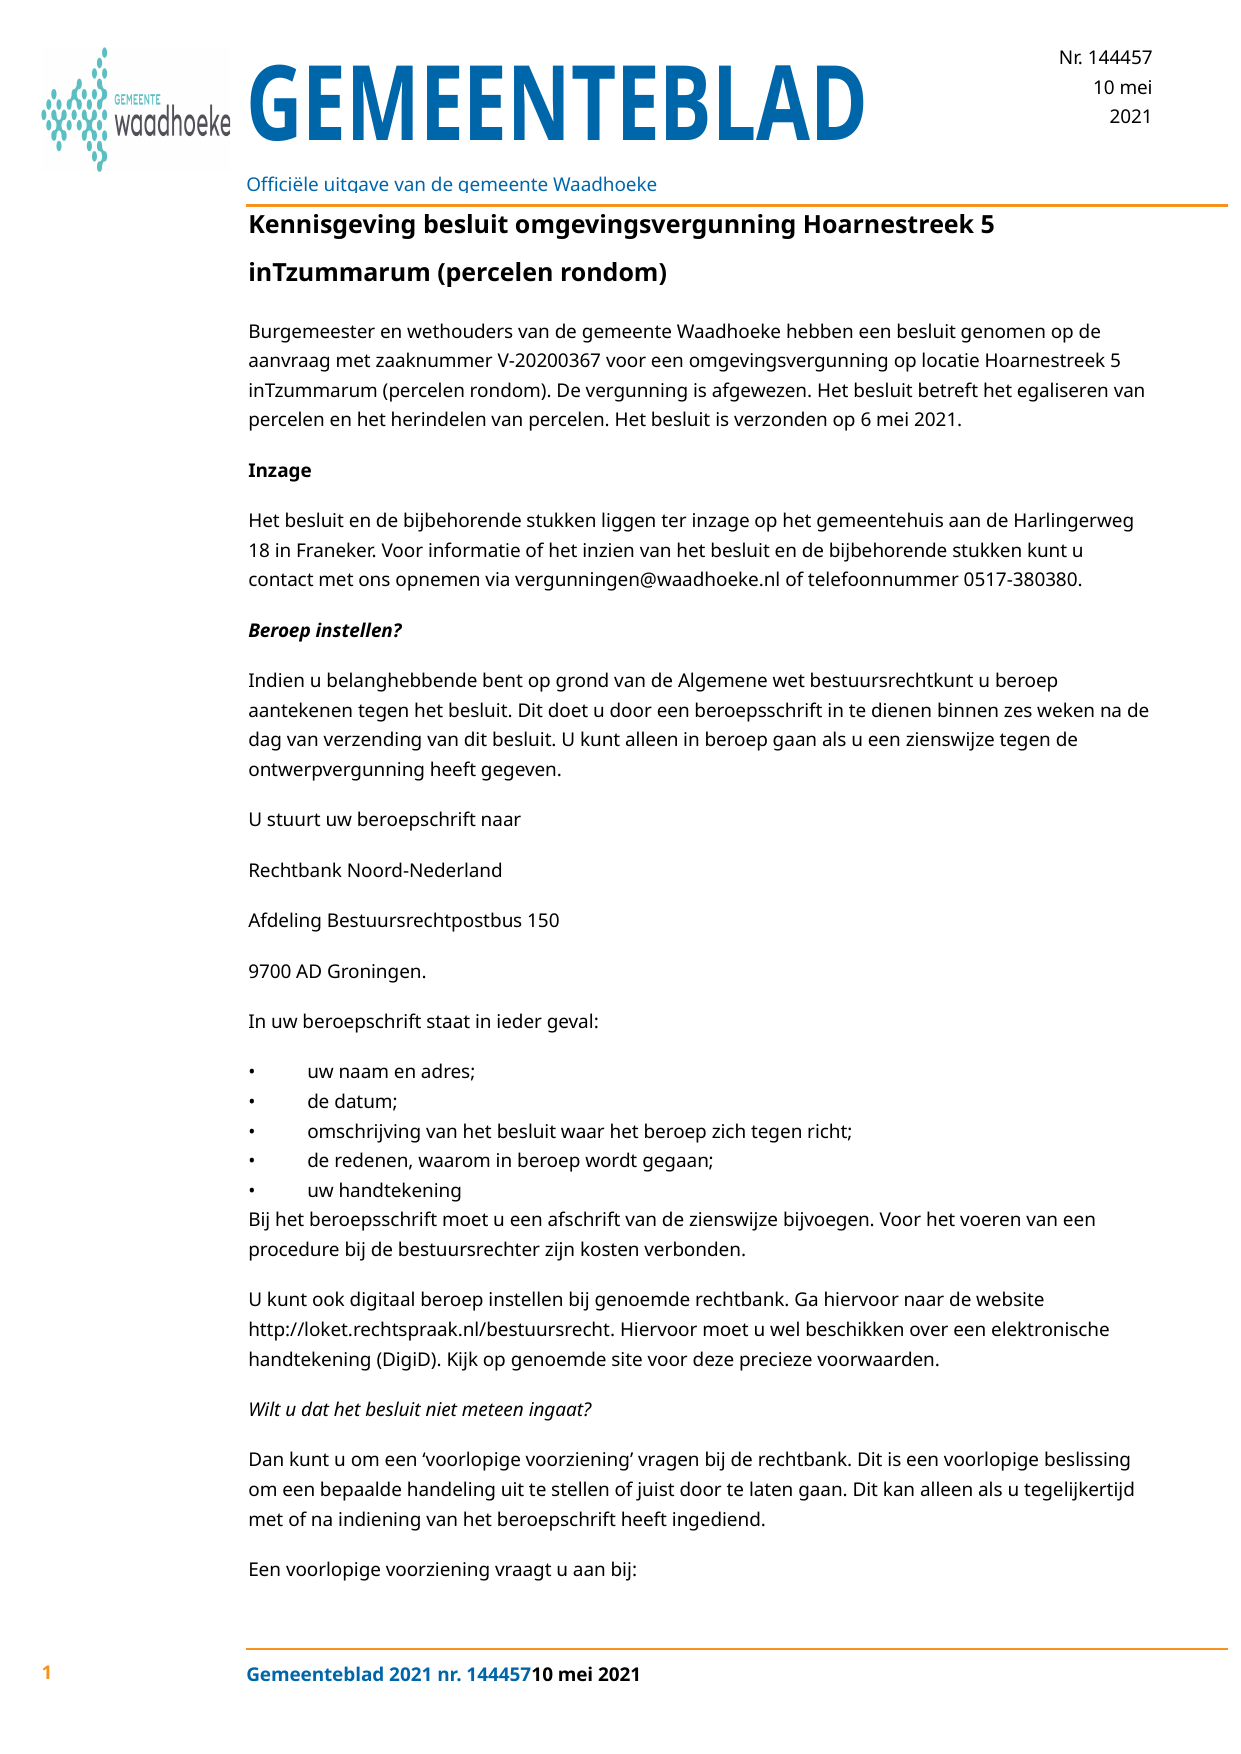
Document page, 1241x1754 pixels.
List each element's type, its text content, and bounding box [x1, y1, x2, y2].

text Een voorlopige voorziening vraagt u aan bij: [248, 1556, 1152, 1582]
text Indien u belanghebbende bent op grond van de Algemene wet bestuursrechtkunt u beroep aantekenen tegen het besluit. Dit doet u door een beroepsschrift in te dienen binnen zes weken na de dag van verzending van dit besluit. U kunt alleen in beroep gaan als u een zienswijze tegen de ontwerpvergunning heeft gegeven. [248, 667, 1152, 782]
list de redenen, waarom in beroep wordt gegaan; [248, 1147, 1152, 1173]
text In uw beroepschrift staat in ieder geval: [248, 1008, 1152, 1034]
list omschrijving van het besluit waar het beroep zich tegen richt; [248, 1118, 1152, 1144]
text 9700 AD Groningen. [248, 958, 1152, 984]
text Het besluit en de bijbehorende stukken liggen ter inzage op het gemeentehuis aan de Harlingerweg 18 in Franeker. Voor informatie of het inzien van het besluit en de bijbehorende stukken kunt u contact met ons opnemen via vergunningen@waadhoeke.nl of telefoonnummer 0517-380380. [248, 507, 1152, 592]
text Bij het beroepsschrift moet u een afschrift van de zienswijze bijvoegen. Voor het voeren van een procedure bij de bestuursrechter zijn kosten verbonden. [248, 1207, 1152, 1262]
text Afdeling Bestuursrechtpostbus 150 [248, 907, 1152, 933]
text Kennisgeving besluit omgevingsvergunning Hoarnestreek 5 inTzummarum (percelen rondom) [248, 207, 1152, 288]
text Inzage [248, 457, 1152, 483]
text Wilt u dat het besluit niet meteen ingaat? [248, 1396, 1152, 1422]
picture [41, 47, 231, 172]
text Burgemeester en wethouders van de gemeente Waadhoeke hebben een besluit genomen op de aanvraag met zaaknummer V-20200367 voor een omgevingsvergunning op locatie Hoarnestreek 5 inTzummarum (percelen rondom). De vergunning is afgewezen. Het besluit betreft het egaliseren van percelen en het herindelen van percelen. Het besluit is verzonden op 6 mei 2021. [248, 318, 1152, 432]
text Beroep instellen? [248, 617, 1152, 643]
list uw naam en adres; [248, 1059, 1152, 1084]
list uw handtekening [248, 1177, 1152, 1203]
text Rechtbank Noord-Nederland [248, 857, 1152, 883]
text U kunt ook digitaal beroep instellen bij genoemde rechtbank. Ga hiervoor naar de website http://loket.rechtspraak.nl/bestuursrecht. Hiervoor moet u wel beschikken over een elektronische handtekening (DigiD). Kijk op genoemde site voor deze precieze voorwaarden. [248, 1287, 1152, 1372]
list de datum; [248, 1088, 1152, 1114]
text Dan kunt u om een ‘voorlopige voorziening’ vragen bij de rechtbank. Dit is een voorlopige beslissing om een bepaalde handeling uit te stellen of juist door te laten gaan. Dit kan alleen als u tegelijkertijd met of na indiening van het beroepschrift heeft ingediend. [248, 1447, 1152, 1532]
text U stuurt uw beroepschrift naar [248, 807, 1152, 832]
